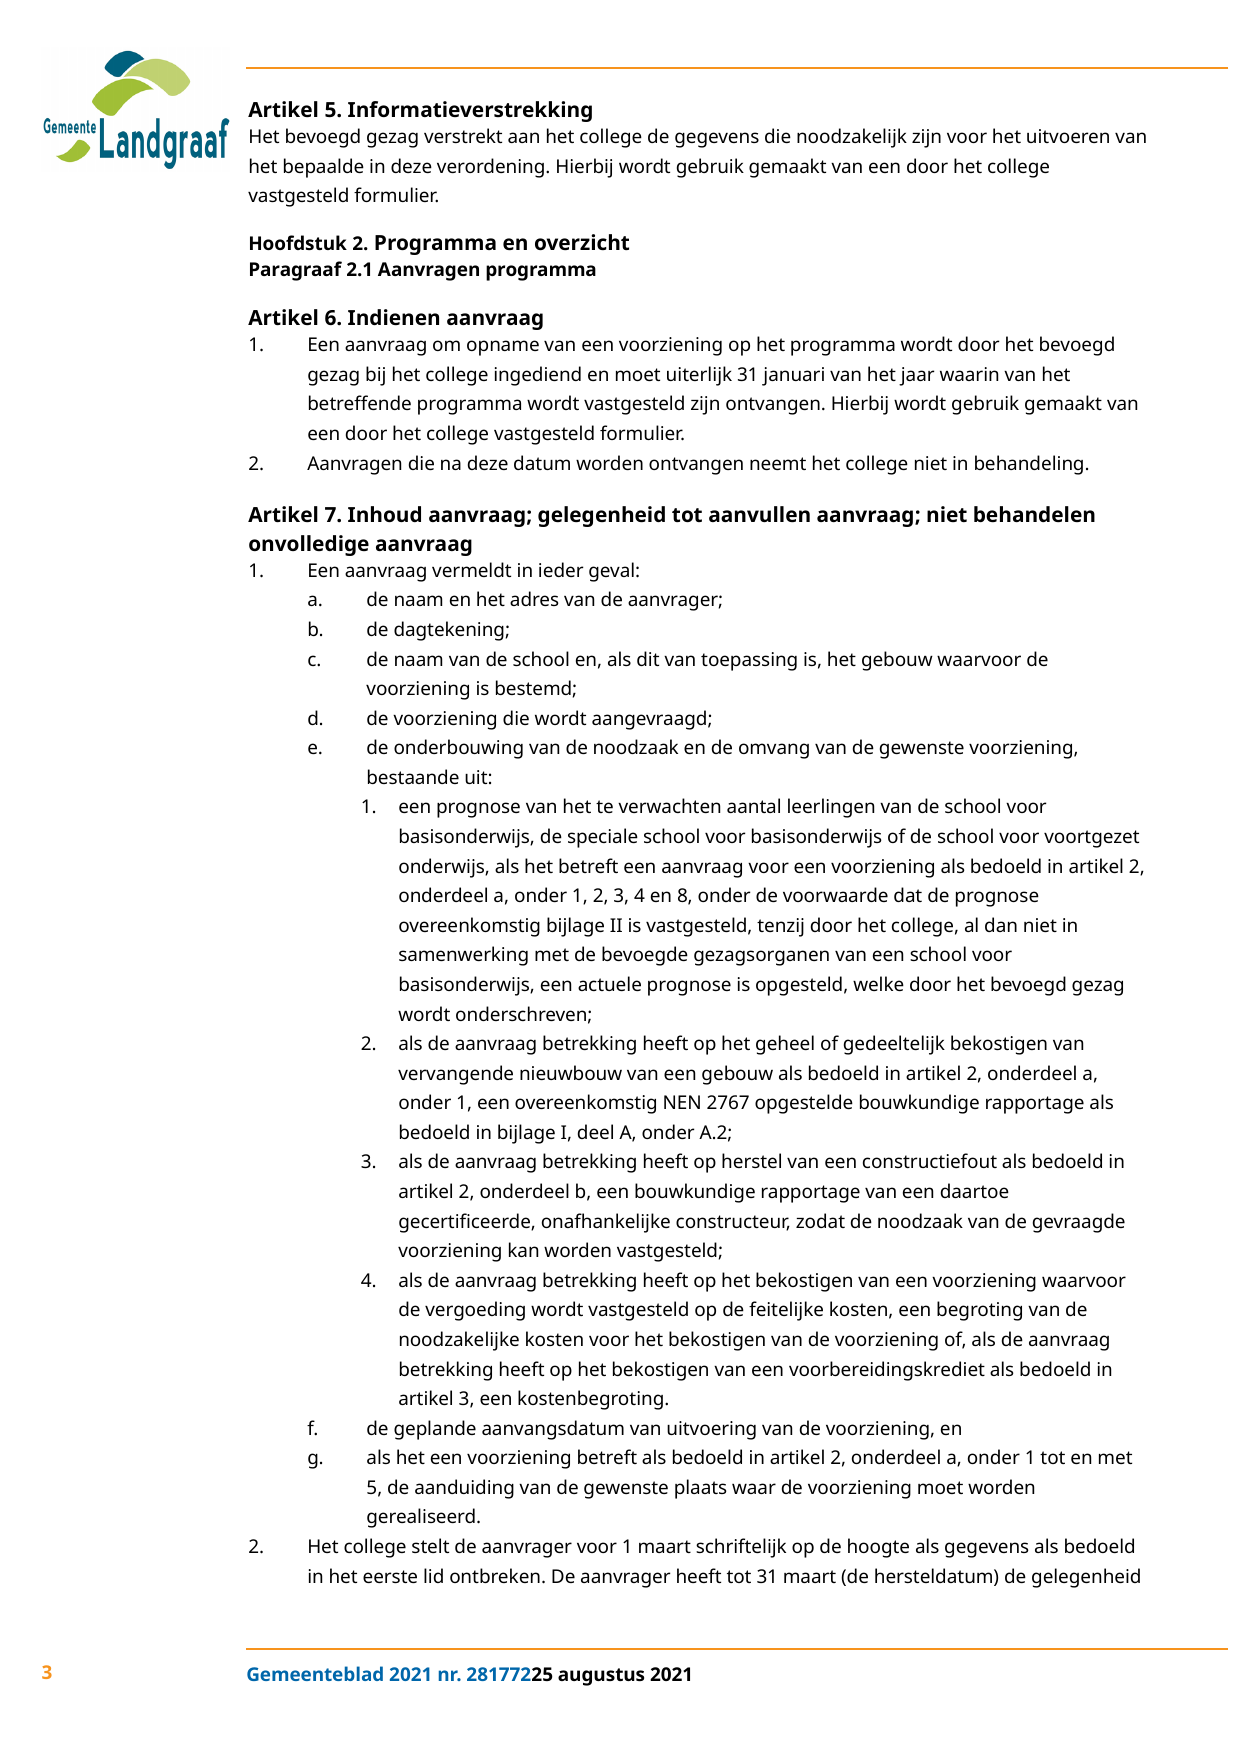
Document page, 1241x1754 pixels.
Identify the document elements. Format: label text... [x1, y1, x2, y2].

list de onderbouwing van de noodzaak en de omvang van de gewenste voorziening, bestaande uit: [307, 734, 1152, 790]
list de naam en het adres van de aanvrager; [307, 587, 1152, 612]
text Paragraaf 2.1 Aanvragen programma [248, 256, 1152, 282]
list de geplande aanvangsdatum van uitvoering van de voorziening, en [307, 1415, 1152, 1441]
list Een aanvraag vermeldt in ieder geval: [248, 557, 1152, 583]
text Hoofdstuk 2. Programma en overzicht [248, 228, 1152, 256]
text Artikel 5. Informatieverstrekking [248, 95, 1152, 123]
list de dagtekening; [307, 616, 1152, 642]
list Het college stelt de aanvrager voor 1 maart schriftelijk op de hoogte als gegevens als bedoeld in het eerste lid ontbreken. De aanvrager heeft tot 31 maart (de hersteldatum) de gelegenheid [248, 1533, 1152, 1589]
text Artikel 6. Indienen aanvraag [248, 303, 1152, 331]
list Een aanvraag om opname van een voorziening op het programma wordt door het bevoegd gezag bij het college ingediend en moet uiterlijk 31 januari van het jaar waarin van het betreffende programma wordt vastgesteld zijn ontvangen. Hierbij wordt gebruik gemaakt van een door het college vastgesteld formulier. [248, 331, 1152, 446]
list als de aanvraag betrekking heeft op het geheel of gedeeltelijk bekostigen van vervangende nieuwbouw van een gebouw als bedoeld in artikel 2, onderdeel a, onder 1, een overeenkomstig NEN 2767 opgestelde bouwkundige rapportage als bedoeld in bijlage I, deel A, onder A.2; [361, 1030, 1152, 1145]
picture [41, 47, 231, 172]
list als het een voorziening betreft als bedoeld in artikel 2, onderdeel a, onder 1 tot en met 5, de aanduiding van de gewenste plaats waar de voorziening moet worden gerealiseerd. [307, 1444, 1152, 1529]
list als de aanvraag betrekking heeft op herstel van een constructiefout als bedoeld in artikel 2, onderdeel b, een bouwkundige rapportage van een daartoe gecertificeerde, onafhankelijke constructeur, zodat de noodzaak van de gevraagde voorziening kan worden vastgesteld; [361, 1149, 1152, 1263]
text Artikel 7. Inhoud aanvraag; gelegenheid tot aanvullen aanvraag; niet behandelen onvolledige aanvraag [248, 500, 1152, 557]
list Aanvragen die na deze datum worden ontvangen neemt het college niet in behandeling. [248, 450, 1152, 476]
list als de aanvraag betrekking heeft op het bekostigen van een voorziening waarvoor de vergoeding wordt vastgesteld op de feitelijke kosten, een begroting van de noodzakelijke kosten voor het bekostigen van de voorziening of, als de aanvraag betrekking heeft op het bekostigen van een voorbereidingskrediet als bedoeld in artikel 3, een kostenbegroting. [361, 1267, 1152, 1411]
text Het bevoegd gezag verstrekt aan het college de gegevens die noodzakelijk zijn voor het uitvoeren van het bepaalde in deze verordening. Hierbij wordt gebruik gemaakt van een door het college vastgesteld formulier. [248, 123, 1152, 208]
list de naam van de school en, als dit van toepassing is, het gebouw waarvoor de voorziening is bestemd; [307, 646, 1152, 701]
list een prognose van het te verwachten aantal leerlingen van de school voor basisonderwijs, de speciale school voor basisonderwijs of de school voor voortgezet onderwijs, als het betreft een aanvraag voor een voorziening als bedoeld in artikel 2, onderdeel a, onder 1, 2, 3, 4 en 8, onder de voorwaarde dat de prognose overeenkomstig bijlage II is vastgesteld, tenzij door het college, al dan niet in samenwerking met de bevoegde gezagsorganen van een school voor basisonderwijs, een actuele prognose is opgesteld, welke door het bevoegd gezag wordt onderschreven; [361, 794, 1152, 1027]
list de voorziening die wordt aangevraagd; [307, 705, 1152, 731]
